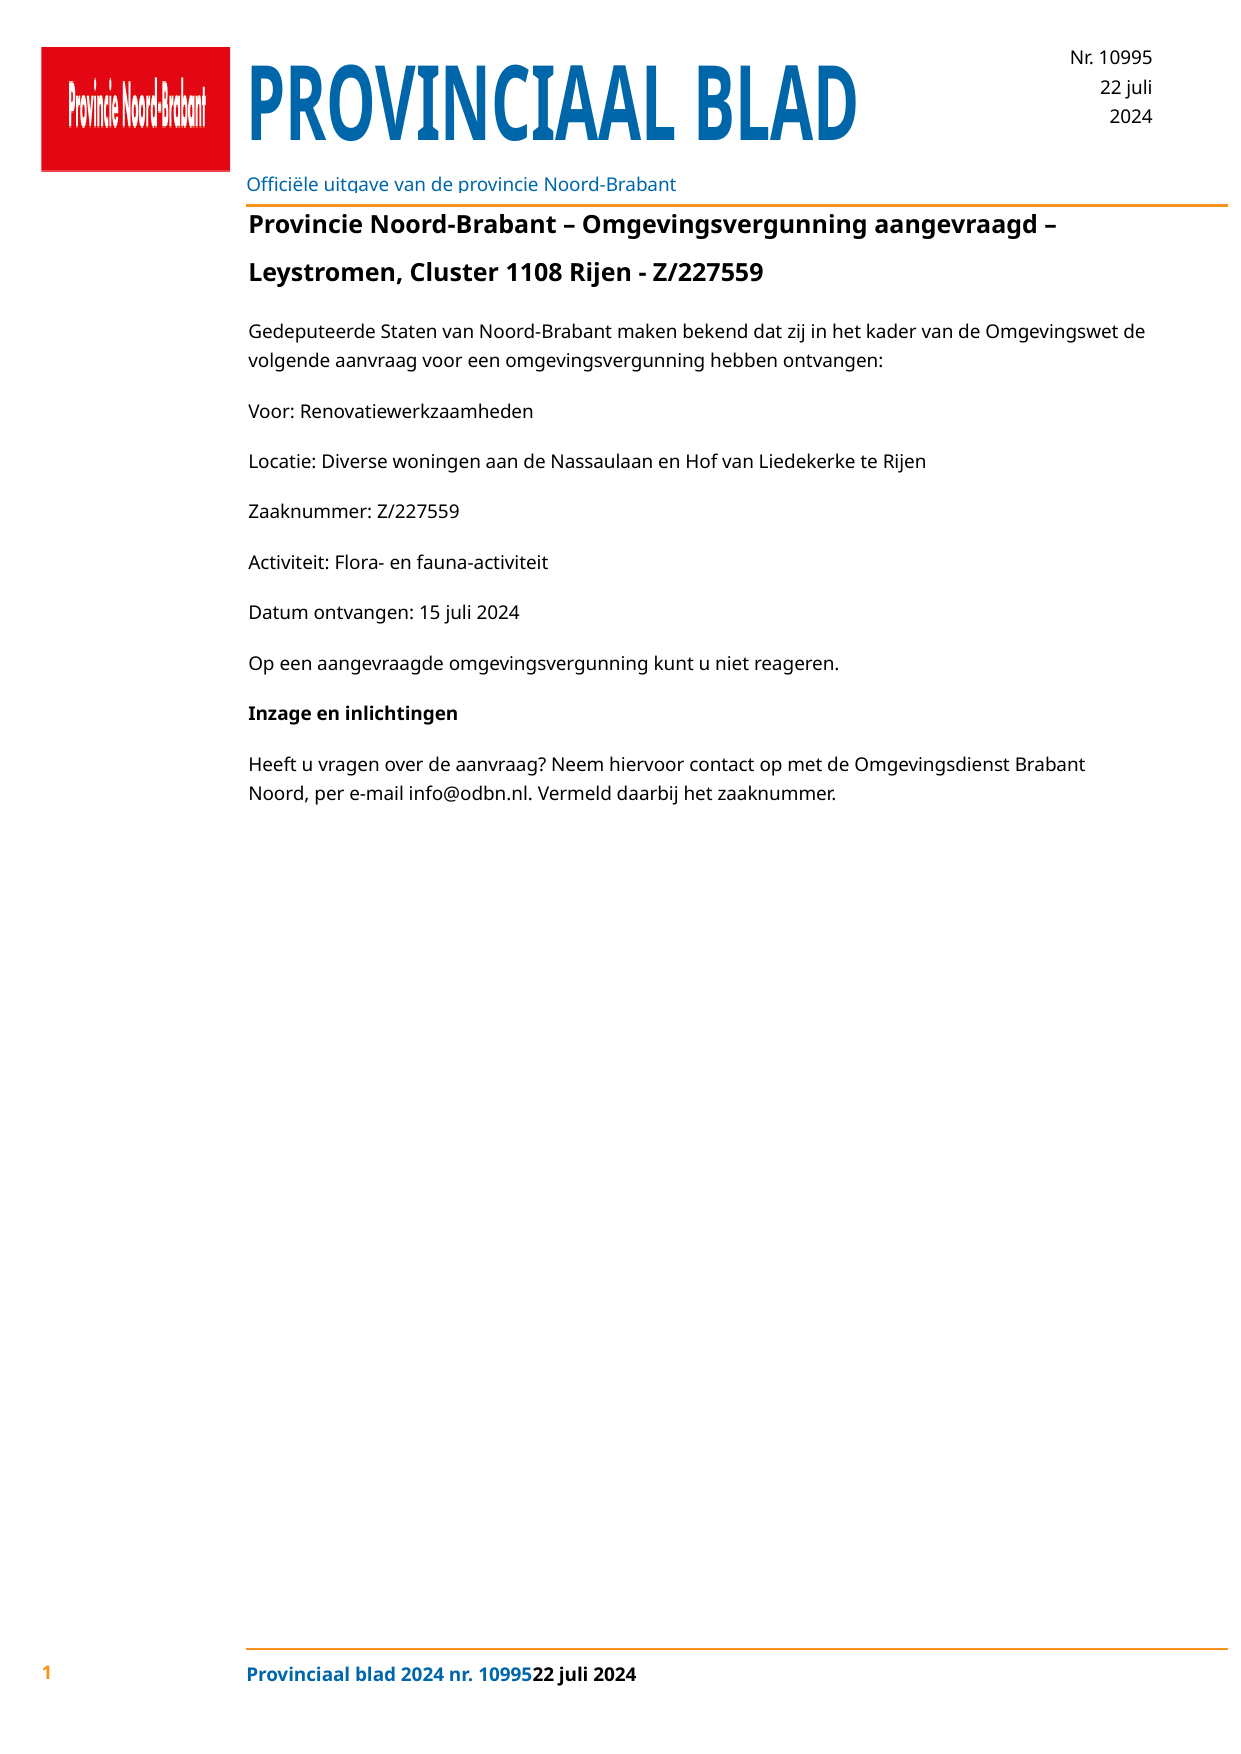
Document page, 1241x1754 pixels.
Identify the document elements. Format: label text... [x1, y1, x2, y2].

text Zaaknummer: Z/227559 [248, 499, 1152, 524]
text Provincie Noord-Brabant – Omgevingsvergunning aangevraagd – Leystromen, Cluster 1108 Rijen - Z/227559 [248, 207, 1152, 288]
text Activiteit: Flora- en fauna-activiteit [248, 549, 1152, 575]
picture [41, 47, 231, 172]
text Heeft u vragen over de aanvraag? Neem hiervoor contact op met de Omgevingsdienst Brabant Noord, per e-mail info@odbn.nl. Vermeld daarbij het zaaknummer. [248, 751, 1152, 806]
text Datum ontvangen: 15 juli 2024 [248, 599, 1152, 625]
text Gedeputeerde Staten van Noord-Brabant maken bekend dat zij in het kader van de Omgevingswet de volgende aanvraag voor een omgevingsvergunning hebben ontvangen: [248, 318, 1152, 373]
text Inzage en inlichtingen [248, 700, 1152, 726]
text Voor: Renovatiewerkzaamheden [248, 398, 1152, 424]
text Op een aangevraagde omgevingsvergunning kunt u niet reageren. [248, 650, 1152, 676]
text Locatie: Diverse woningen aan de Nassaulaan en Hof van Liedekerke te Rijen [248, 448, 1152, 474]
